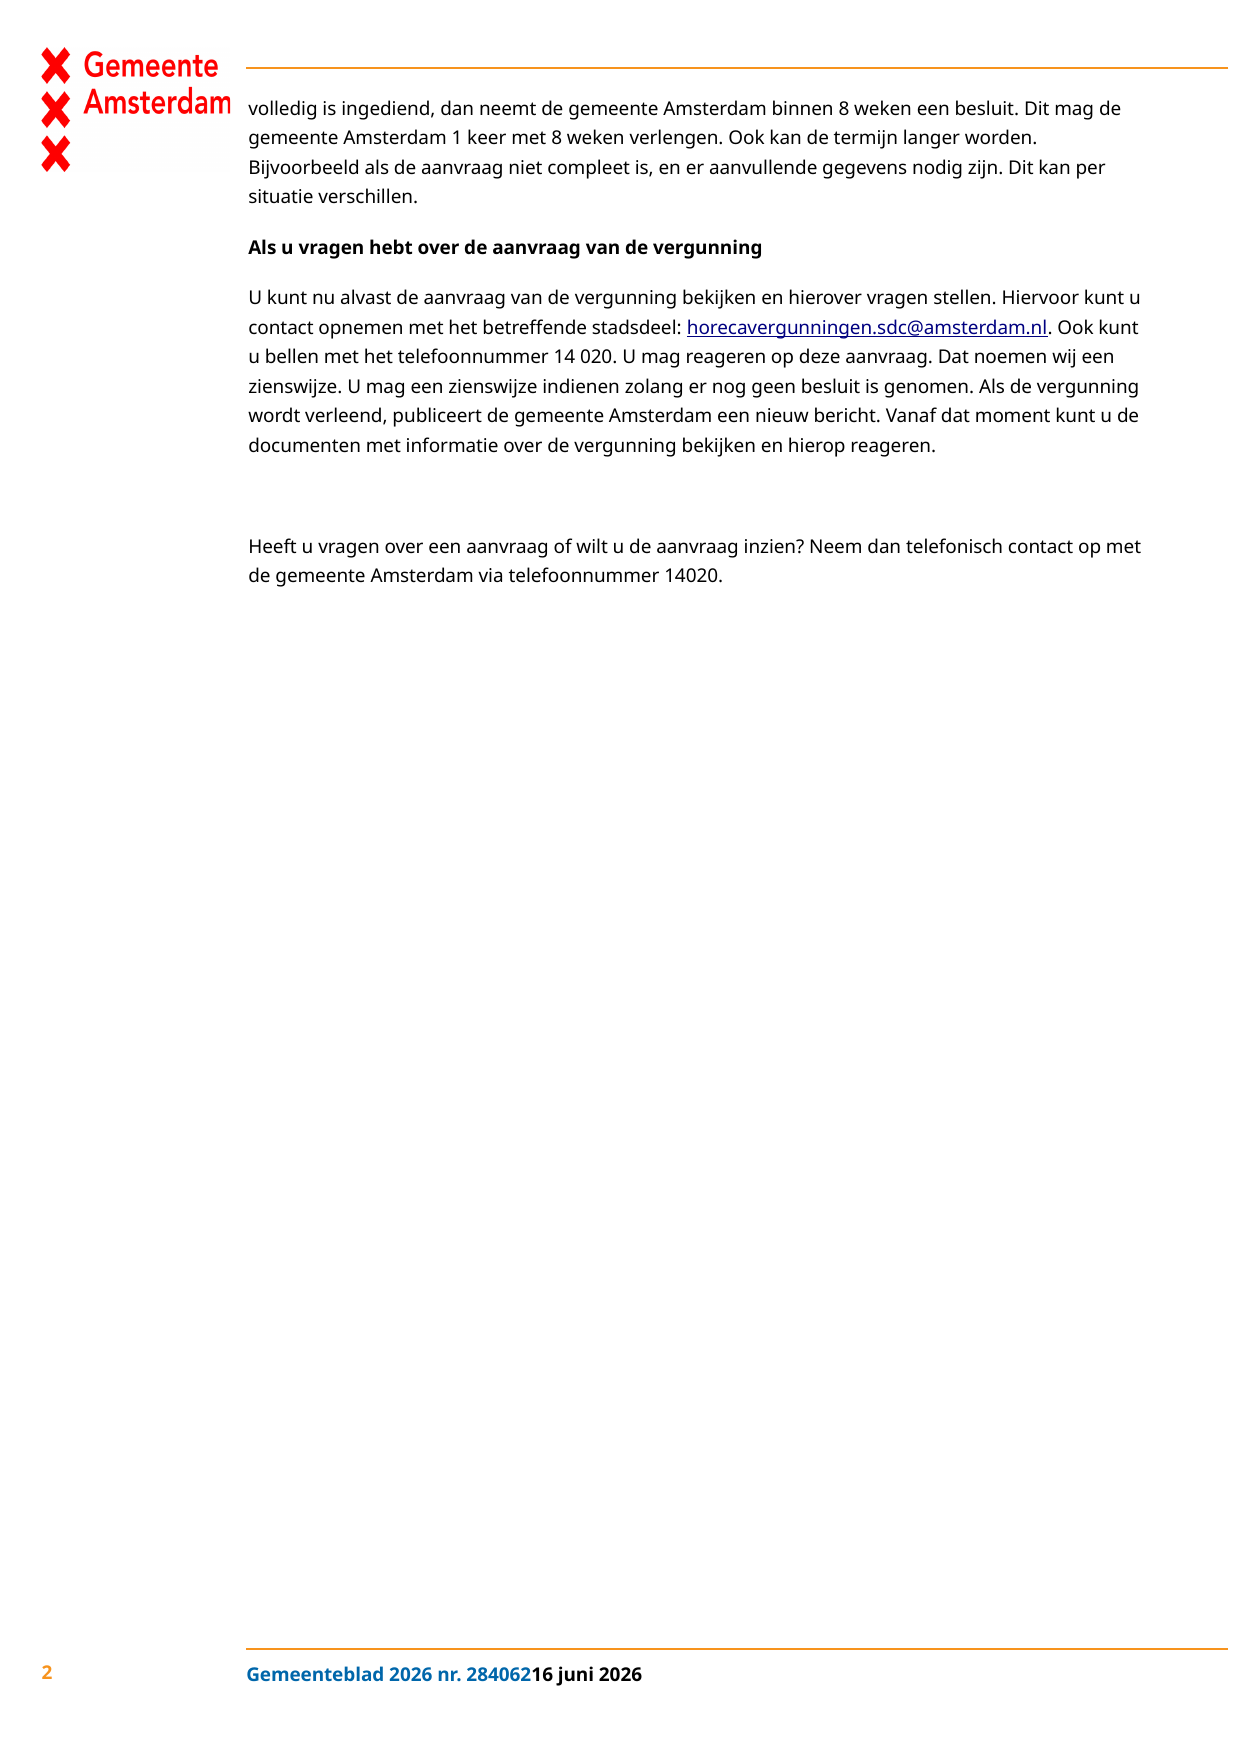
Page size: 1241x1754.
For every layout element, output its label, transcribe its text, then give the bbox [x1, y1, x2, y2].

text Heeft u vragen over een aanvraag of wilt u de aanvraag inzien? Neem dan telefonisch contact op met de gemeente Amsterdam via telefoonnummer 14020. [248, 533, 1152, 588]
text volledig is ingediend, dan neemt de gemeente Amsterdam binnen 8 weken een besluit. Dit mag de gemeente Amsterdam 1 keer met 8 weken verlengen. Ook kan de termijn langer worden. Bijvoorbeeld als de aanvraag niet compleet is, en er aanvullende gegevens nodig zijn. Dit kan per situatie verschillen. [248, 95, 1152, 209]
picture [41, 47, 231, 172]
text U kunt nu alvast de aanvraag van de vergunning bekijken en hierover vragen stellen. Hiervoor kunt u contact opnemen met het betreffende stadsdeel: horecavergunningen.sdc@amsterdam.nl. Ook kunt u bellen met het telefoonnummer 14 020. U mag reageren op deze aanvraag. Dat noemen wij een zienswijze. U mag een zienswijze indienen zolang er nog geen besluit is genomen. Als de vergunning wordt verleend, publiceert de gemeente Amsterdam een nieuw bericht. Vanaf dat moment kunt u de documenten met informatie over de vergunning bekijken en hierop reageren. [248, 284, 1152, 458]
text Als u vragen hebt over de aanvraag van de vergunning [248, 234, 1152, 260]
